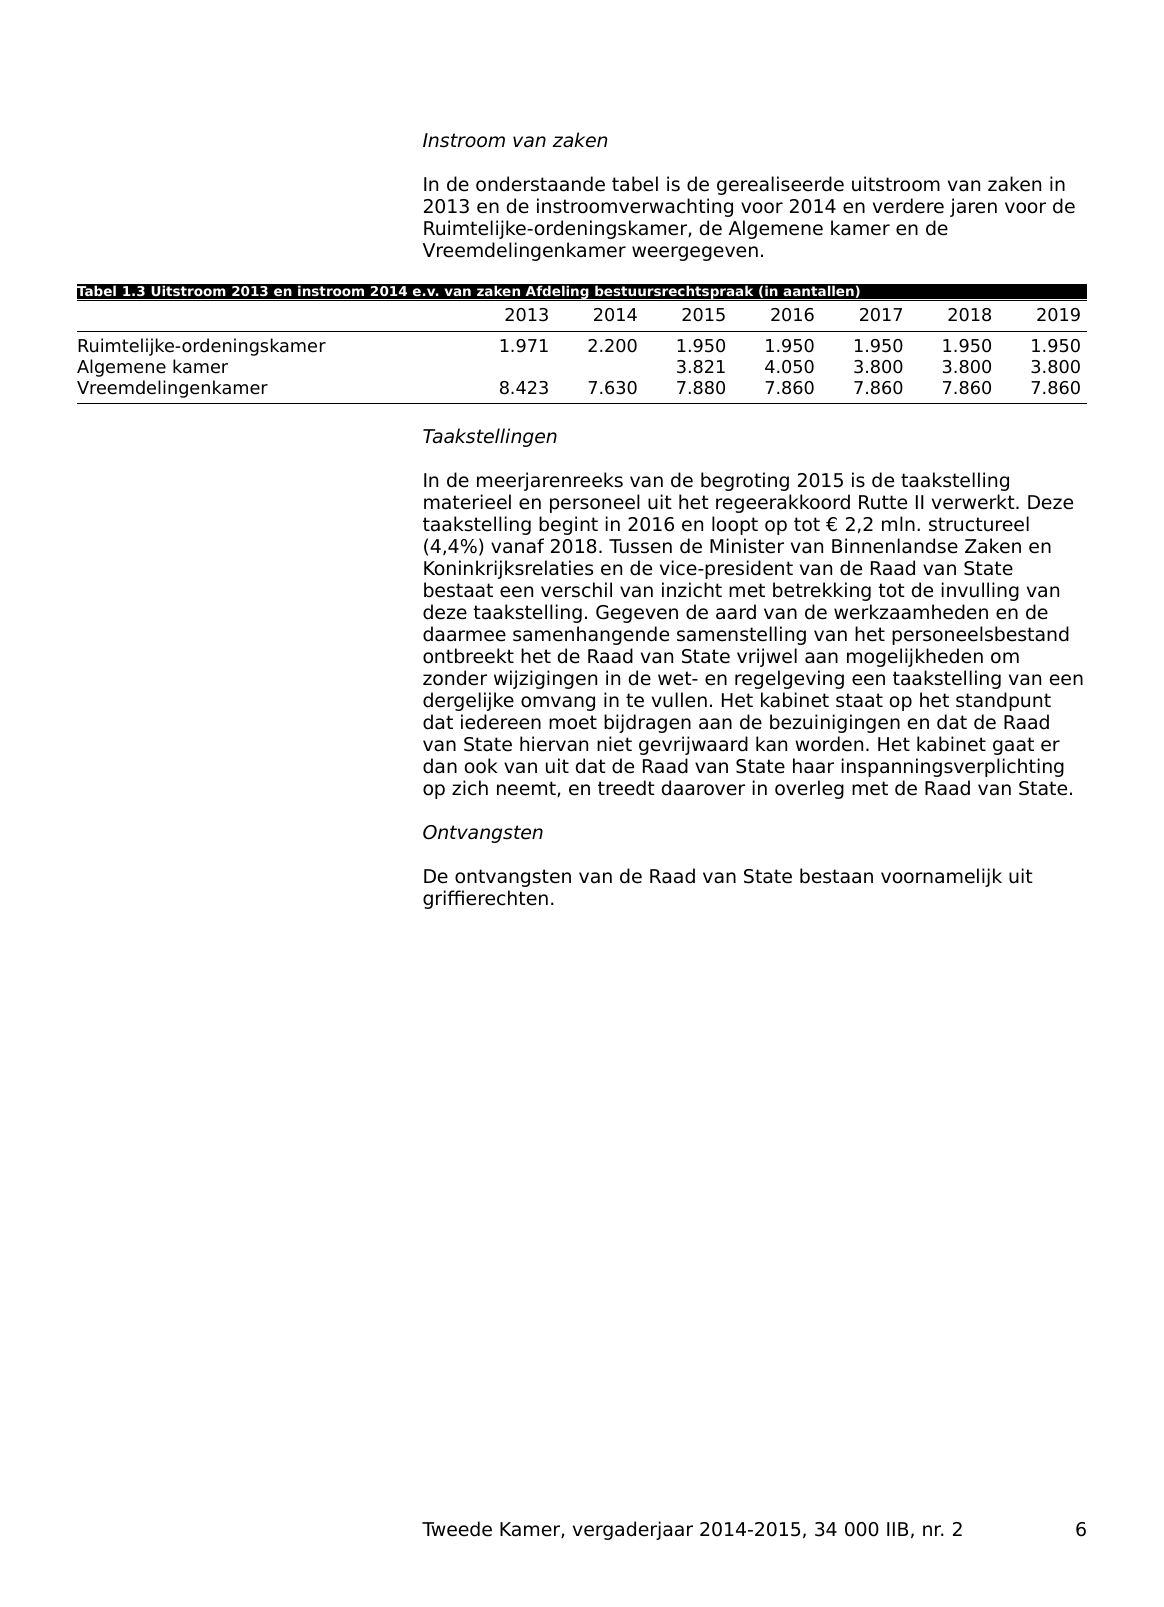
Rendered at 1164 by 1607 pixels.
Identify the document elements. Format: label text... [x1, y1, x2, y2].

table_cell 7.860 [998, 378, 1087, 403]
table_cell 2016 [732, 301, 821, 331]
table_cell 2.200 [555, 332, 644, 357]
table_cell 2015 [644, 301, 732, 331]
text In de meerjarenreeks van de begroting 2015 is de taakstelling materieel en personeel uit het regeerakkoord Rutte II verwerkt. Deze taakstelling begint in 2016 en loopt op tot € 2,2 mln. structureel (4,4%) vanaf 2018. Tussen de Minister van Binnenlandse Zaken en Koninkrijksrelaties en de vice-president van de Raad van State bestaat een verschil van inzicht met betrekking tot de invulling van deze taakstelling. Gegeven de aard van de werkzaamheden en de daarmee samenhangende samenstelling van het personeelsbestand ontbreekt het de Raad van State vrijwel aan mogelijkheden om zonder wijzigingen in de wet- en regelgeving een taakstelling van een dergelijke omvang in te vullen. Het kabinet staat op het standpunt dat iedereen moet bijdragen aan de bezuinigingen en dat de Raad van State hiervan niet gevrijwaard kan worden. Het kabinet gaat er dan ook van uit dat de Raad van State haar inspanningsverplichting op zich neemt, en treedt daarover in overleg met de Raad van State. [422, 470, 1087, 800]
subtitle Taakstellingen [422, 426, 1087, 448]
table_cell 1.950 [732, 332, 821, 357]
table_cell 1.971 [466, 332, 555, 357]
table_cell 4.050 [732, 357, 821, 378]
table_cell 7.880 [644, 378, 732, 403]
table_cell Vreemdelingenkamer [77, 378, 466, 403]
table_cell 8.423 [466, 378, 555, 403]
table_cell 1.950 [821, 332, 909, 357]
table_cell Ruimtelijke-ordeningskamer [77, 332, 466, 357]
subtitle Instroom van zaken [422, 130, 1087, 152]
table_cell 7.860 [732, 378, 821, 403]
text De ontvangsten van de Raad van State bestaan voornamelijk uit griffierechten. [422, 866, 1087, 910]
table_cell [77, 301, 466, 331]
text In de onderstaande tabel is de gerealiseerde uitstroom van zaken in 2013 en de instroomverwachting voor 2014 en verdere jaren voor de Ruimtelijke-ordeningskamer, de Algemene kamer en de Vreemdelingenkamer weergegeven. [422, 174, 1087, 262]
table_cell 2018 [909, 301, 998, 331]
table_cell 2013 [466, 301, 555, 331]
table_cell 3.800 [998, 357, 1087, 378]
table_cell 7.860 [821, 378, 909, 403]
subtitle Ontvangsten [422, 822, 1087, 844]
table_cell 1.950 [644, 332, 732, 357]
table_cell 7.630 [555, 378, 644, 403]
table_cell 3.800 [821, 357, 909, 378]
table_cell [466, 357, 644, 378]
table_cell 7.860 [909, 378, 998, 403]
table_cell 3.800 [909, 357, 998, 378]
table_cell 2019 [998, 301, 1087, 331]
table_cell 2014 [555, 301, 644, 331]
table_cell 1.950 [998, 332, 1087, 357]
table_cell 1.950 [909, 332, 998, 357]
table_cell 3.821 [644, 357, 732, 378]
table_cell Algemene kamer [77, 357, 466, 378]
table_header Tabel 1.3 Uitstroom 2013 en instroom 2014 e.v. van zaken Afdeling bestuursrechtspraak (in aantallen) [77, 284, 1087, 299]
table_cell 2017 [821, 301, 909, 331]
